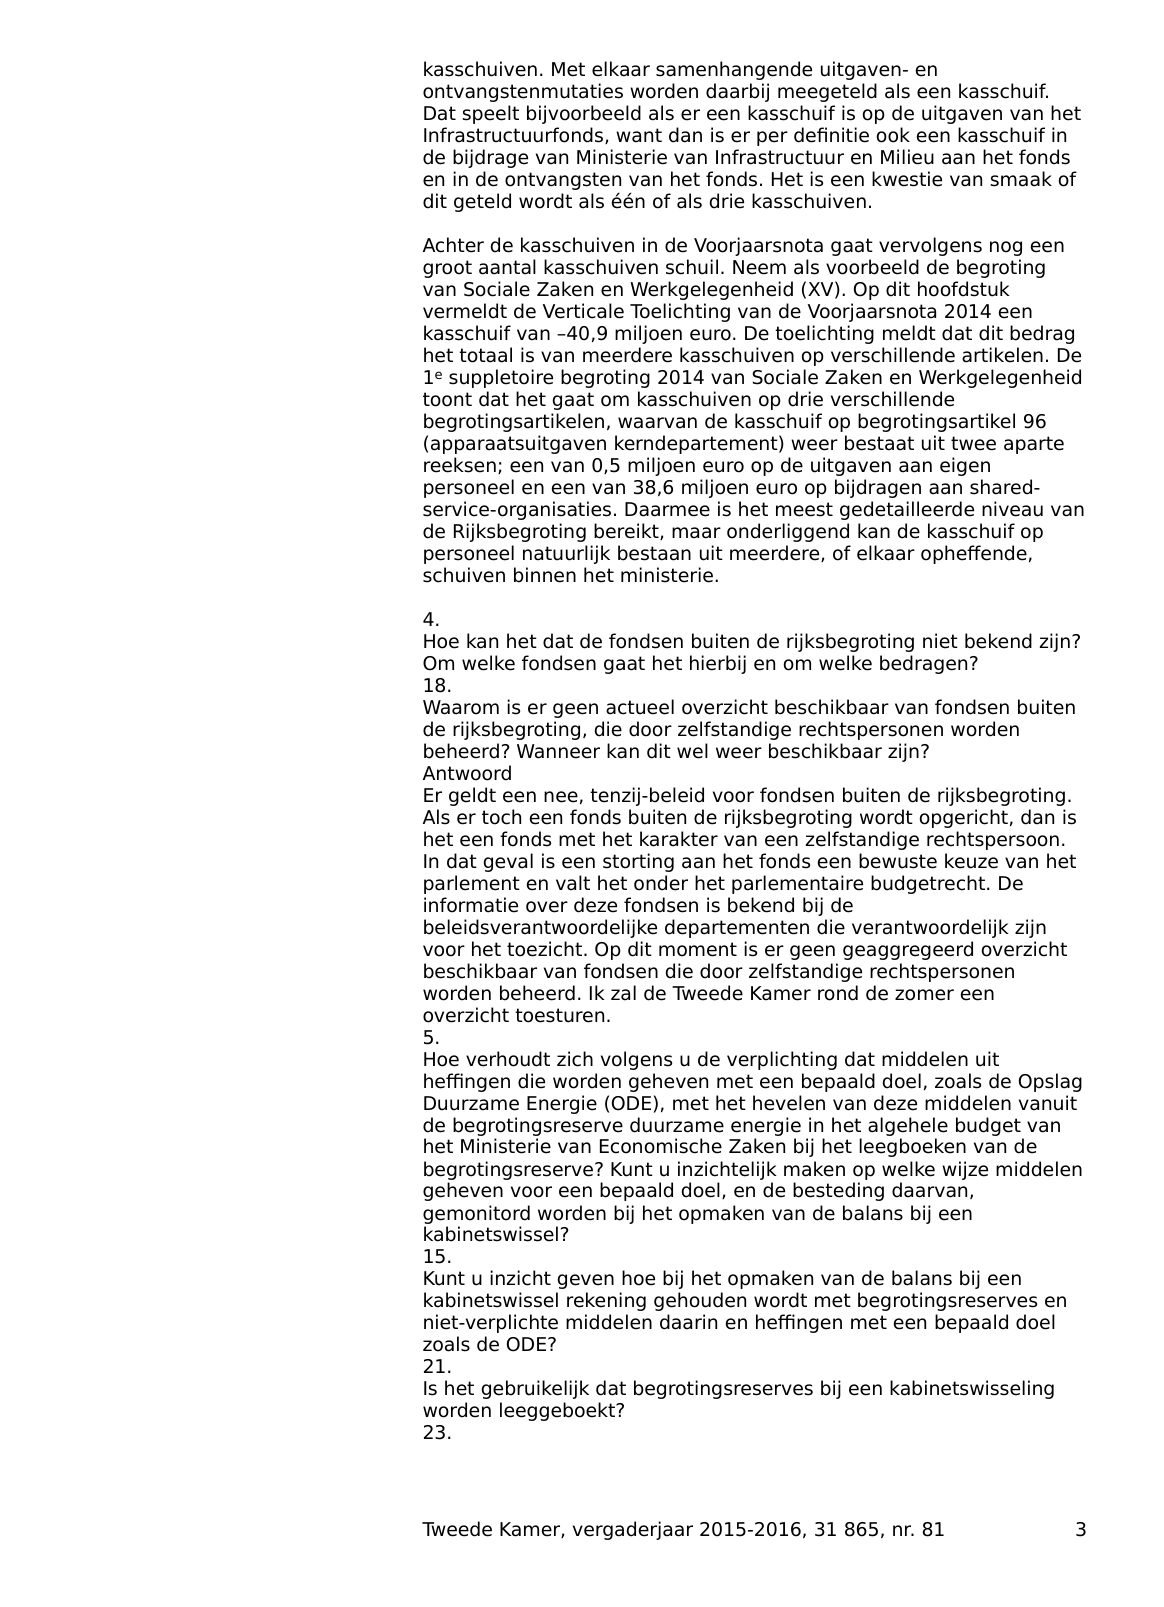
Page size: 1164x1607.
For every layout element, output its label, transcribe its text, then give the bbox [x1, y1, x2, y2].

text Achter de kasschuiven in de Voorjaarsnota gaat vervolgens nog een groot aantal kasschuiven schuil. Neem als voorbeeld de begroting van Sociale Zaken en Werkgelegenheid (XV). Op dit hoofdstuk vermeldt de Verticale Toelichting van de Voorjaarsnota 2014 een kasschuif van –40,9 miljoen euro. De toelichting meldt dat dit bedrag het totaal is van meerdere kasschuiven op verschillende artikelen. De 1e suppletoire begroting 2014 van Sociale Zaken en Werkgelegenheid toont dat het gaat om kasschuiven op drie verschillende begrotingsartikelen, waarvan de kasschuif op begrotingsartikel 96 (apparaatsuitgaven kerndepartement) weer bestaat uit twee aparte reeksen; een van 0,5 miljoen euro op de uitgaven aan eigen personeel en een van 38,6 miljoen euro op bijdragen aan shared-service-organisaties. Daarmee is het meest gedetailleerde niveau van de Rijksbegroting bereikt, maar onderliggend kan de kasschuif op personeel natuurlijk bestaan uit meerdere, of elkaar opheffende, schuiven binnen het ministerie. [422, 235, 1087, 587]
text Er geldt een nee, tenzij-beleid voor fondsen buiten de rijksbegroting. Als er toch een fonds buiten de rijksbegroting wordt opgericht, dan is het een fonds met het karakter van een zelfstandige rechtspersoon. In dat geval is een storting aan het fonds een bewuste keuze van het parlement en valt het onder het parlementaire budgetrecht. De informatie over deze fondsen is bekend bij de beleidsverantwoordelijke departementen die verantwoordelijk zijn voor het toezicht. Op dit moment is er geen geaggregeerd overzicht beschikbaar van fondsen die door zelfstandige rechtspersonen worden beheerd. Ik zal de Tweede Kamer rond de zomer een overzicht toesturen. [422, 785, 1087, 1027]
text 4. [422, 609, 1087, 631]
text kasschuiven. Met elkaar samenhangende uitgaven- en ontvangstenmutaties worden daarbij meegeteld als een kasschuif. Dat speelt bijvoorbeeld als er een kasschuif is op de uitgaven van het Infrastructuurfonds, want dan is er per definitie ook een kasschuif in de bijdrage van Ministerie van Infrastructuur en Milieu aan het fonds en in de ontvangsten van het fonds. Het is een kwestie van smaak of dit geteld wordt als één of als drie kasschuiven. [422, 59, 1087, 213]
text 15. [422, 1246, 1087, 1268]
text 18. [422, 675, 1087, 697]
text Is het gebruikelijk dat begrotingsreserves bij een kabinetswisseling worden leeggeboekt? [422, 1378, 1087, 1422]
text Hoe verhoudt zich volgens u de verplichting dat middelen uit heffingen die worden geheven met een bepaald doel, zoals de Opslag Duurzame Energie (ODE), met het hevelen van deze middelen vanuit de begrotingsreserve duurzame energie in het algehele budget van het Ministerie van Economische Zaken bij het leegboeken van de begrotingsreserve? Kunt u inzichtelijk maken op welke wijze middelen geheven voor een bepaald doel, en de besteding daarvan, gemonitord worden bij het opmaken van de balans bij een kabinetswissel? [422, 1048, 1087, 1246]
text Hoe kan het dat de fondsen buiten de rijksbegroting niet bekend zijn? Om welke fondsen gaat het hierbij en om welke bedragen? [422, 631, 1087, 675]
text Antwoord [422, 763, 1087, 785]
text 23. [422, 1422, 1087, 1444]
text 5. [422, 1027, 1087, 1048]
text Waarom is er geen actueel overzicht beschikbaar van fondsen buiten de rijksbegroting, die door zelfstandige rechtspersonen worden beheerd? Wanneer kan dit wel weer beschikbaar zijn? [422, 697, 1087, 763]
text 21. [422, 1356, 1087, 1378]
text Kunt u inzicht geven hoe bij het opmaken van de balans bij een kabinetswissel rekening gehouden wordt met begrotingsreserves en niet-verplichte middelen daarin en heffingen met een bepaald doel zoals de ODE? [422, 1268, 1087, 1356]
